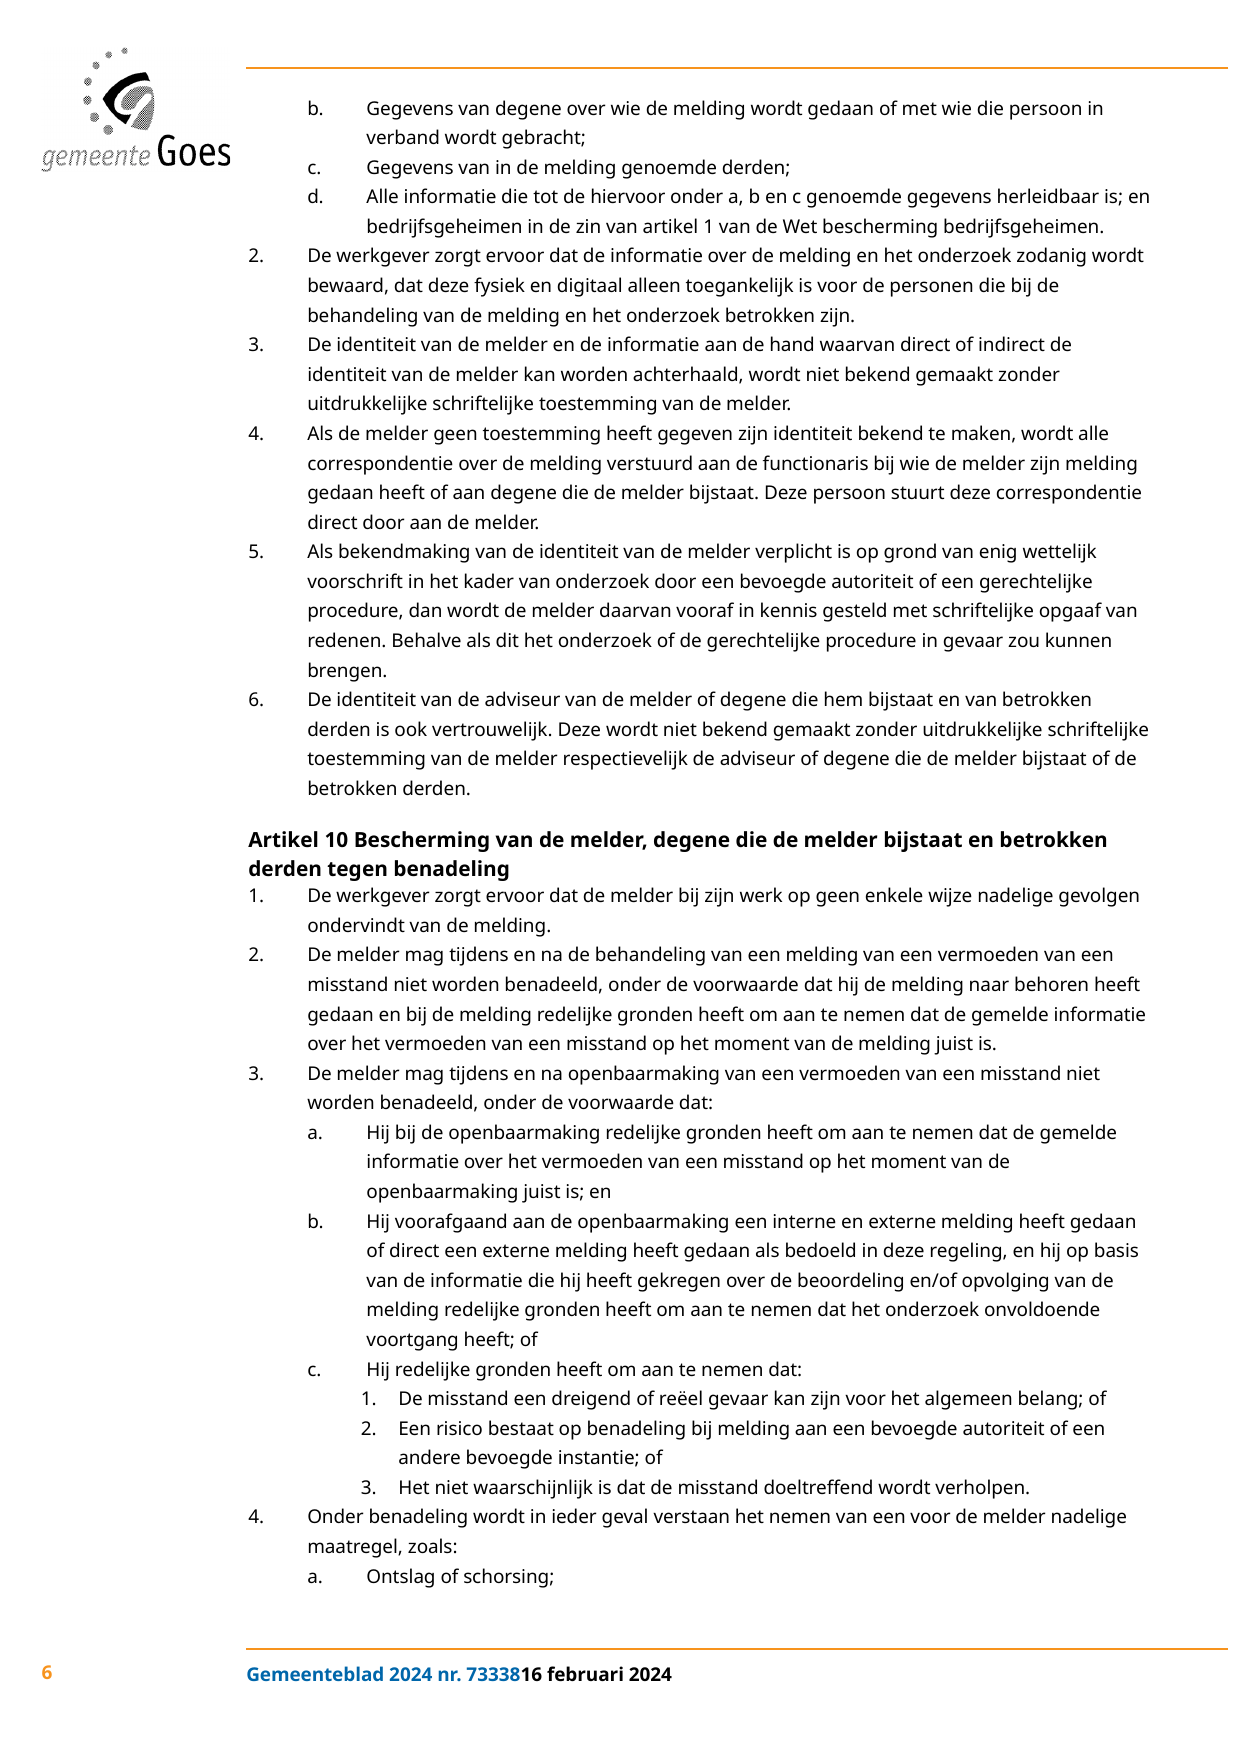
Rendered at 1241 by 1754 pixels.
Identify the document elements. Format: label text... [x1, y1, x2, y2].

list Hij bij de openbaarmaking redelijke gronden heeft om aan te nemen dat de gemelde informatie over het vermoeden van een misstand op het moment van de openbaarmaking juist is; en [307, 1119, 1152, 1204]
list De melder mag tijdens en na de behandeling van een melding van een vermoeden van een misstand niet worden benadeeld, onder de voorwaarde dat hij de melding naar behoren heeft gedaan en bij de melding redelijke gronden heeft om aan te nemen dat de gemelde informatie over het vermoeden van een misstand op het moment van de melding juist is. [248, 942, 1152, 1056]
list Alle informatie die tot de hiervoor onder a, b en c genoemde gegevens herleidbaar is; en bedrijfsgeheimen in de zin van artikel 1 van de Wet bescherming bedrijfsgeheimen. [307, 183, 1152, 239]
text Artikel 10 Bescherming van de melder, degene die de melder bijstaat en betrokken derden tegen benadeling [248, 826, 1152, 882]
list Onder benadeling wordt in ieder geval verstaan het nemen van een voor de melder nadelige maatregel, zoals: [248, 1504, 1152, 1559]
list Hij voorafgaand aan de openbaarmaking een interne en externe melding heeft gedaan of direct een externe melding heeft gedaan als bedoeld in deze regeling, en hij op basis van de informatie die hij heeft gekregen over de beoordeling en/of opvolging van de melding redelijke gronden heeft om aan te nemen dat het onderzoek onvoldoende voortgang heeft; of [307, 1208, 1152, 1352]
list Gegevens van degene over wie de melding wordt gedaan of met wie die persoon in verband wordt gebracht; [307, 95, 1152, 150]
list Hij redelijke gronden heeft om aan te nemen dat: [307, 1356, 1152, 1382]
picture [41, 47, 231, 172]
list Gegevens van in de melding genoemde derden; [307, 154, 1152, 180]
list Het niet waarschijnlijk is dat de misstand doeltreffend wordt verholpen. [361, 1474, 1152, 1500]
list Ontslag of schorsing; [307, 1563, 1152, 1589]
list Als de melder geen toestemming heeft gegeven zijn identiteit bekend te maken, wordt alle correspondentie over de melding verstuurd aan de functionaris bij wie de melder zijn melding gedaan heeft of aan degene die de melder bijstaat. Deze persoon stuurt deze correspondentie direct door aan de melder. [248, 420, 1152, 535]
list De identiteit van de melder en de informatie aan de hand waarvan direct of indirect de identiteit van de melder kan worden achterhaald, wordt niet bekend gemaakt zonder uitdrukkelijke schriftelijke toestemming van de melder. [248, 331, 1152, 416]
list De werkgever zorgt ervoor dat de informatie over de melding en het onderzoek zodanig wordt bewaard, dat deze fysiek en digitaal alleen toegankelijk is voor de personen die bij de behandeling van de melding en het onderzoek betrokken zijn. [248, 243, 1152, 328]
list De misstand een dreigend of reëel gevaar kan zijn voor het algemeen belang; of [361, 1385, 1152, 1411]
list De werkgever zorgt ervoor dat de melder bij zijn werk op geen enkele wijze nadelige gevolgen ondervindt van de melding. [248, 882, 1152, 938]
list De identiteit van de adviseur van de melder of degene die hem bijstaat en van betrokken derden is ook vertrouwelijk. Deze wordt niet bekend gemaakt zonder uitdrukkelijke schriftelijke toestemming van de melder respectievelijk de adviseur of degene die de melder bijstaat of de betrokken derden. [248, 686, 1152, 801]
list Een risico bestaat op benadeling bij melding aan een bevoegde autoriteit of een andere bevoegde instantie; of [361, 1415, 1152, 1470]
list De melder mag tijdens en na openbaarmaking van een vermoeden van een misstand niet worden benadeeld, onder de voorwaarde dat: [248, 1060, 1152, 1115]
list Als bekendmaking van de identiteit van de melder verplicht is op grond van enig wettelijk voorschrift in het kader van onderzoek door een bevoegde autoriteit of een gerechtelijke procedure, dan wordt de melder daarvan vooraf in kennis gesteld met schriftelijke opgaaf van redenen. Behalve als dit het onderzoek of de gerechtelijke procedure in gevaar zou kunnen brengen. [248, 538, 1152, 683]
